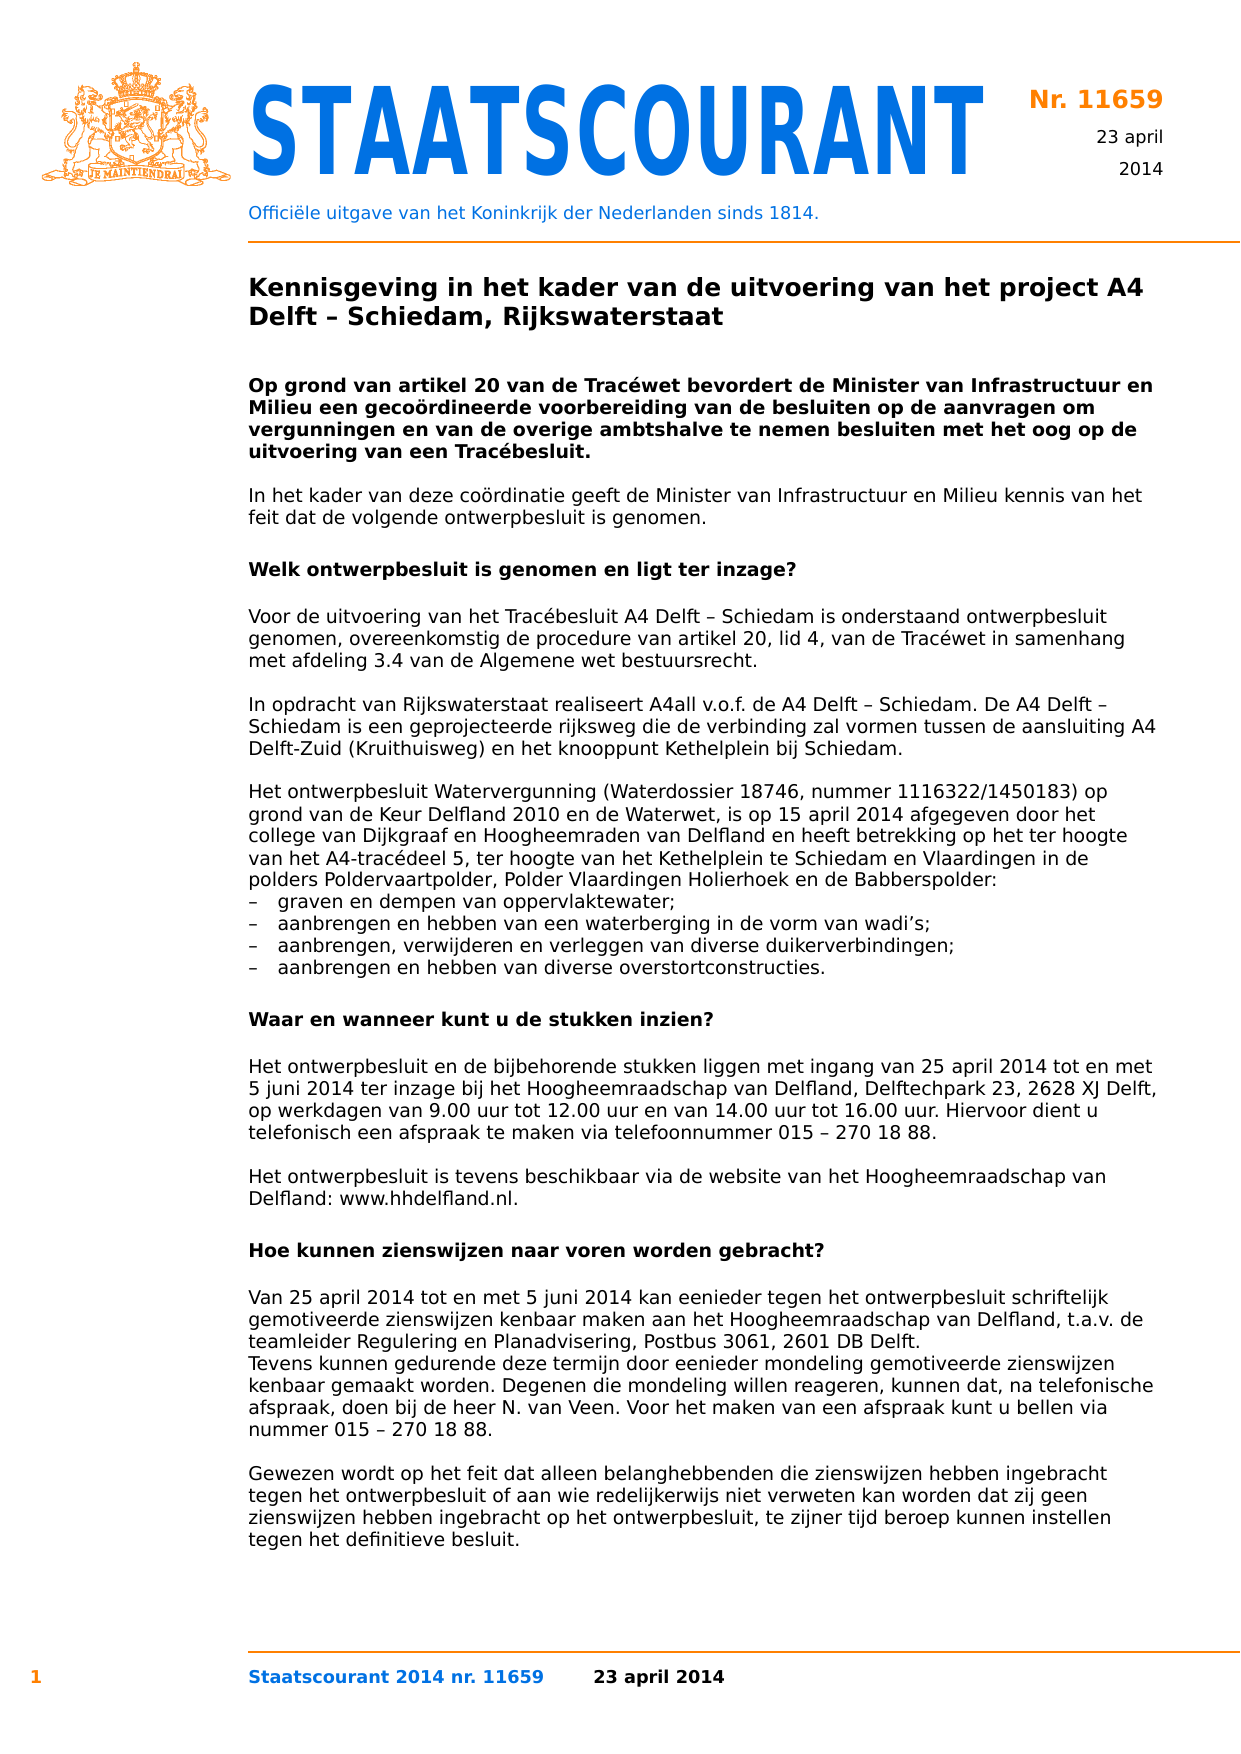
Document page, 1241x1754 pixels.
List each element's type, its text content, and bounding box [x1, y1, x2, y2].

text – aanbrengen en hebben van diverse overstortconstructies. [248, 957, 1163, 979]
subtitle Waar en wanneer kunt u de stukken inzien? [248, 1009, 1163, 1031]
text Van 25 april 2014 tot en met 5 juni 2014 kan eenieder tegen het ontwerpbesluit schriftelijk gemotiveerde zienswijzen kenbaar maken aan het Hoogheemraadschap van Delfland, t.a.v. de teamleider Regulering en Planadvisering, Postbus 3061, 2601 DB Delft. [248, 1287, 1163, 1353]
table_cell 23 april [998, 121, 1240, 153]
subtitle Kennisgeving in het kader van de uitvoering van het project A4 Delft – Schiedam, Rijkswaterstaat [248, 273, 1163, 331]
table_cell 2014 [998, 153, 1240, 203]
text – graven en dempen van oppervlaktewater; [248, 891, 1163, 913]
text Voor de uitvoering van het Tracébesluit A4 Delft – Schiedam is onderstaand ontwerpbesluit genomen, overeenkomstig de procedure van artikel 20, lid 4, van de Tracéwet in samenhang met afdeling 3.4 van de Algemene wet bestuursrecht. [248, 606, 1163, 672]
text Het ontwerpbesluit en de bijbehorende stukken liggen met ingang van 25 april 2014 tot en met 5 juni 2014 ter inzage bij het Hoogheemraadschap van Delfland, Delftechpark 23, 2628 XJ Delft, op werkdagen van 9.00 uur tot 12.00 uur en van 14.00 uur tot 16.00 uur. Hiervoor dient u telefonisch een afspraak te maken via telefoonnummer 015 – 270 18 88. [248, 1056, 1163, 1144]
text Tevens kunnen gedurende deze termijn door eenieder mondeling gemotiveerde zienswijzen kenbaar gemaakt worden. Degenen die mondeling willen reageren, kunnen dat, na telefonische afspraak, doen bij de heer N. van Veen. Voor het maken van een afspraak kunt u bellen via nummer 015 – 270 18 88. [248, 1353, 1163, 1441]
text In het kader van deze coördinatie geeft de Minister van Infrastructuur en Milieu kennis van het feit dat de volgende ontwerpbesluit is genomen. [248, 485, 1163, 529]
subtitle Hoe kunnen zienswijzen naar voren worden gebracht? [248, 1240, 1163, 1262]
text – aanbrengen en hebben van een waterberging in de vorm van wadi’s; [248, 913, 1163, 935]
subtitle Welk ontwerpbesluit is genomen en ligt ter inzage? [248, 559, 1163, 581]
picture [41, 62, 231, 186]
table_cell Officiële uitgave van het Koninkrijk der Nederlanden sinds 1814. [248, 203, 1240, 241]
text Het ontwerpbesluit Watervergunning (Waterdossier 18746, nummer 1116322/1450183) op grond van de Keur Delfland 2010 en de Waterwet, is op 15 april 2014 afgegeven door het college van Dijkgraaf en Hoogheemraden van Delfland en heeft betrekking op het ter hoogte van het A4-tracédeel 5, ter hoogte van het Kethelplein te Schiedam en Vlaardingen in de polders Poldervaartpolder, Polder Vlaardingen Holierhoek en de Babberspolder: [248, 781, 1163, 891]
text In opdracht van Rijkswaterstaat realiseert A4all v.o.f. de A4 Delft – Schiedam. De A4 Delft – Schiedam is een geprojecteerde rijksweg die de verbinding zal vormen tussen de aansluiting A4 Delft-Zuid (Kruithuisweg) en het knooppunt Kethelplein bij Schiedam. [248, 694, 1163, 759]
text Gewezen wordt op het feit dat alleen belanghebbenden die zienswijzen hebben ingebracht tegen het ontwerpbesluit of aan wie redelijkerwijs niet verweten kan worden dat zij geen zienswijzen hebben ingebracht op het ontwerpbesluit, te zijner tijd beroep kunnen instellen tegen het definitieve besluit. [248, 1463, 1163, 1551]
text Op grond van artikel 20 van de Tracéwet bevordert de Minister van Infrastructuur en Milieu een gecoördineerde voorbereiding van de besluiten op de aanvragen om vergunningen en van de overige ambtshalve te nemen besluiten met het oog op de uitvoering van een Tracébesluit. [248, 375, 1163, 463]
text – aanbrengen, verwijderen en verleggen van diverse duikerverbindingen; [248, 935, 1163, 957]
table_header STAATSCOURANT [248, 62, 998, 203]
text Het ontwerpbesluit is tevens beschikbaar via de website van het Hoogheemraadschap van Delfland: www.hhdelfland.nl. [248, 1166, 1163, 1210]
table_header Nr. 11659 [998, 62, 1240, 121]
table_header [25, 62, 248, 241]
